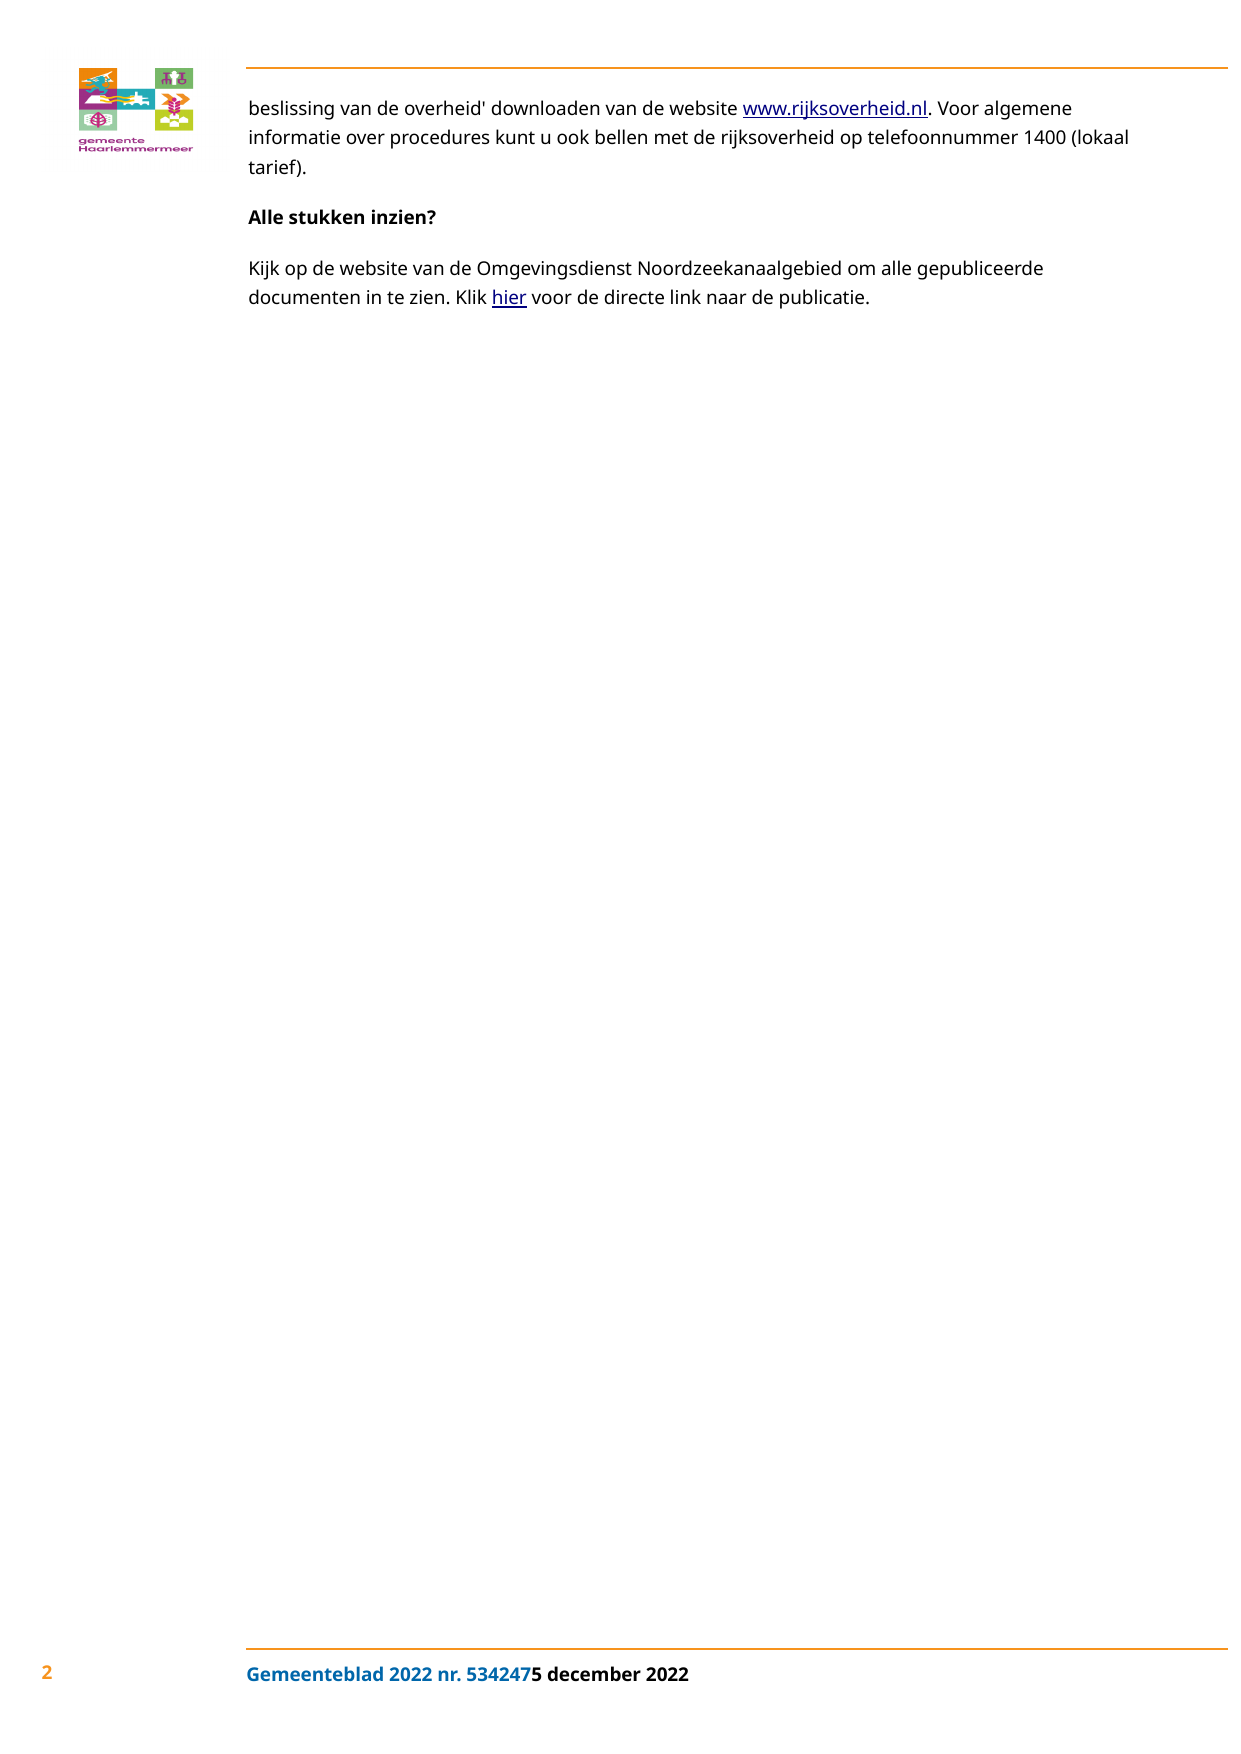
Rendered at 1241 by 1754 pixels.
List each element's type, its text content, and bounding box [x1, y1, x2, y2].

text beslissing van de overheid' downloaden van de website www.rijksoverheid.nl. Voor algemene informatie over procedures kunt u ook bellen met de rijksoverheid op telefoonnummer 1400 (lokaal tarief). [248, 95, 1152, 180]
text Alle stukken inzien? [248, 204, 1152, 230]
picture [41, 47, 231, 172]
text Kijk op de website van de Omgevingsdienst Noordzeekanaalgebied om alle gepubliceerde documenten in te zien. Klik hier voor de directe link naar de publicatie. [248, 255, 1152, 310]
